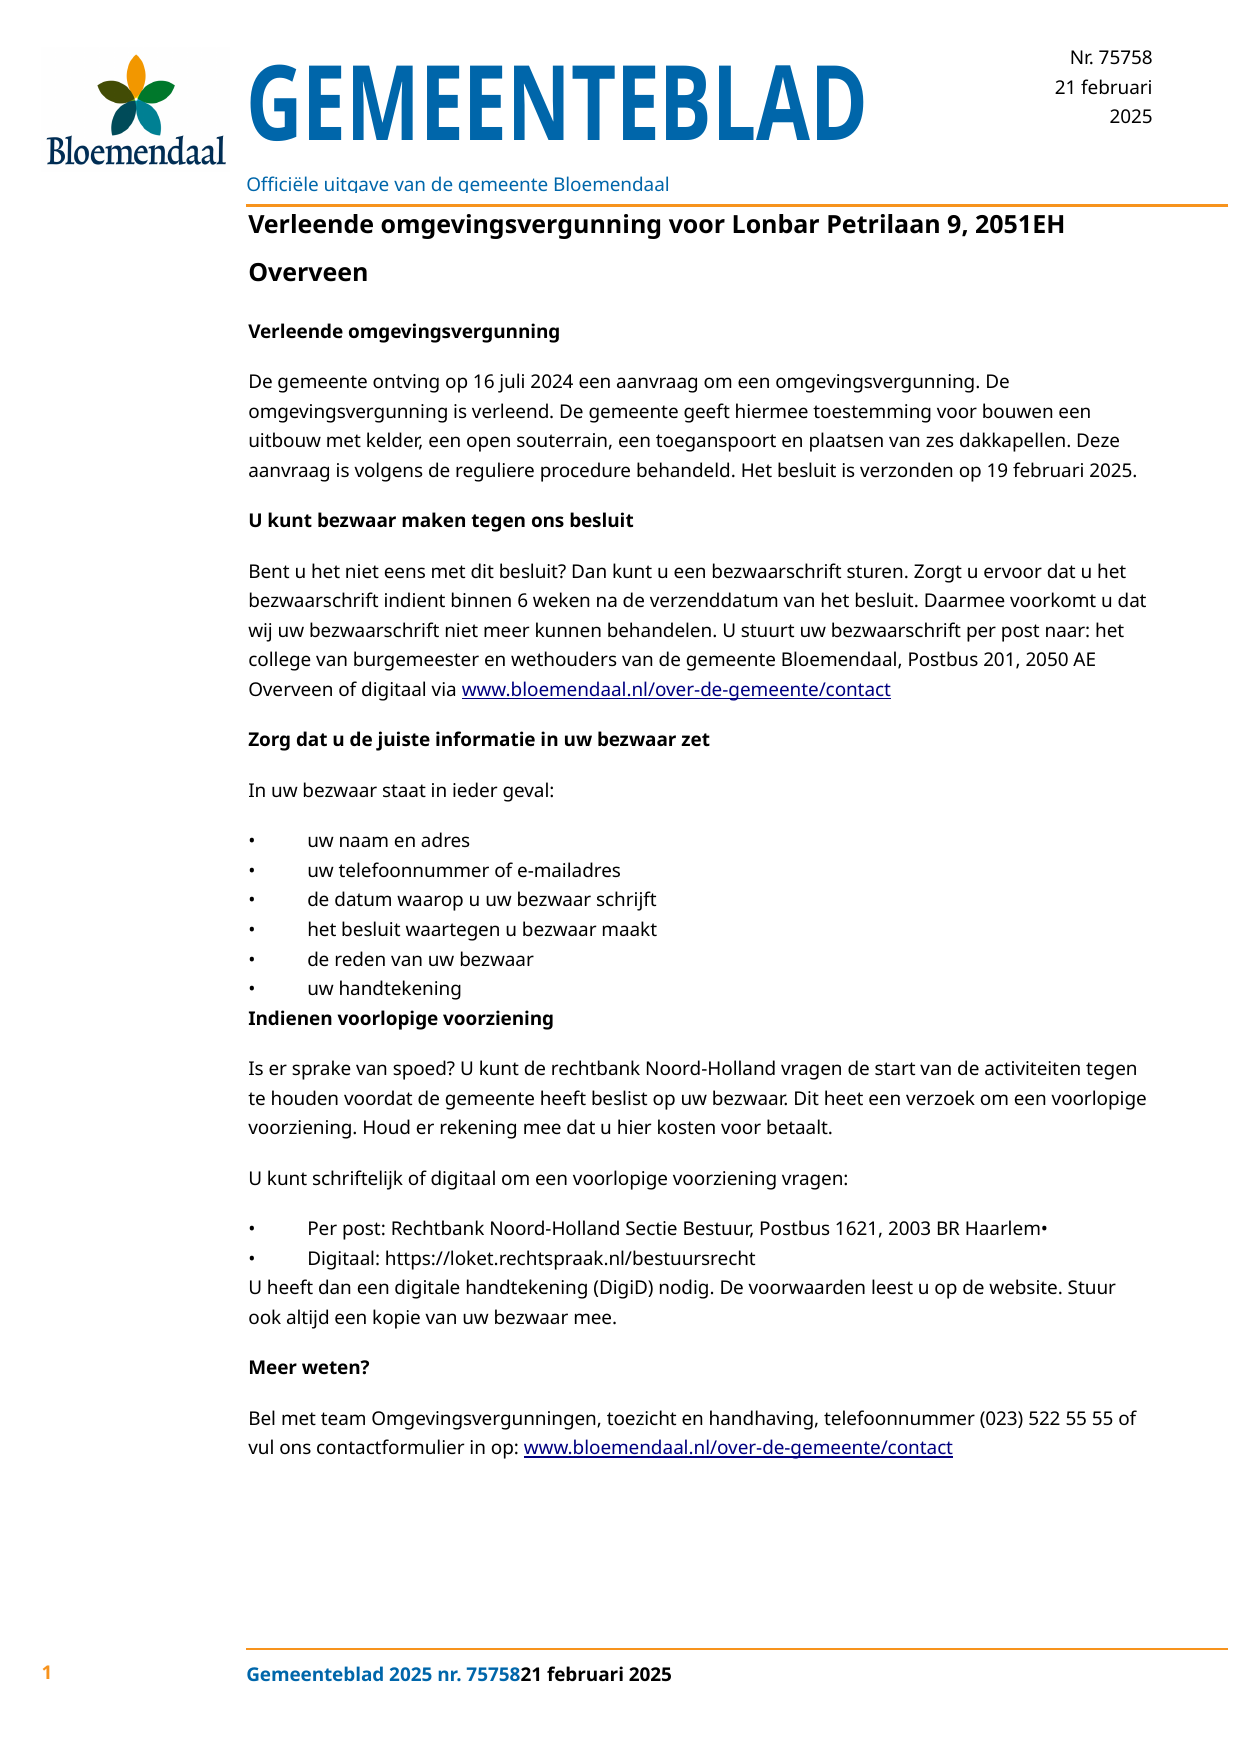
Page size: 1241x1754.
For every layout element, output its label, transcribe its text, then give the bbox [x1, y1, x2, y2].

list het besluit waartegen u bezwaar maakt [248, 916, 1152, 942]
text Is er sprake van spoed? U kunt de rechtbank Noord-Holland vragen de start van de activiteiten tegen te houden voordat de gemeente heeft beslist op uw bezwaar. Dit heet een verzoek om een voorlopige voorziening. Houd er rekening mee dat u hier kosten voor betaalt. [248, 1055, 1152, 1140]
list de reden van uw bezwaar [248, 946, 1152, 972]
text Bel met team Omgevingsvergunningen, toezicht en handhaving, telefoonnummer (023) 522 55 55 of vul ons contactformulier in op: www.bloemendaal.nl/over-de-gemeente/contact [248, 1405, 1152, 1460]
picture [41, 47, 231, 172]
text U kunt bezwaar maken tegen ons besluit [248, 507, 1152, 533]
text Zorg dat u de juiste informatie in uw bezwaar zet [248, 727, 1152, 752]
text In uw bezwaar staat in ieder geval: [248, 777, 1152, 803]
list Digitaal: https://loket.rechtspraak.nl/bestuursrecht [248, 1245, 1152, 1271]
text Meer weten? [248, 1354, 1152, 1380]
text De gemeente ontving op 16 juli 2024 een aanvraag om een omgevingsvergunning. De omgevingsvergunning is verleend. De gemeente geeft hiermee toestemming voor bouwen een uitbouw met kelder, een open souterrain, een toeganspoort en plaatsen van zes dakkapellen. Deze aanvraag is volgens de reguliere procedure behandeld. Het besluit is verzonden op 19 februari 2025. [248, 368, 1152, 483]
text Verleende omgevingsvergunning voor Lonbar Petrilaan 9, 2051EH Overveen [248, 207, 1152, 288]
list uw telefoonnummer of e-mailadres [248, 857, 1152, 883]
text Indienen voorlopige voorziening [248, 1005, 1152, 1031]
text U heeft dan een digitale handtekening (DigiD) nodig. De voorwaarden leest u op de website. Stuur ook altijd een kopie van uw bezwaar mee. [248, 1274, 1152, 1330]
list uw handtekening [248, 975, 1152, 1001]
text Verleende omgevingsvergunning [248, 318, 1152, 344]
list Per post: Rechtbank Noord-Holland Sectie Bestuur, Postbus 1621, 2003 BR Haarlem• [248, 1215, 1152, 1241]
text Bent u het niet eens met dit besluit? Dan kunt u een bezwaarschrift sturen. Zorgt u ervoor dat u het bezwaarschrift indient binnen 6 weken na de verzenddatum van het besluit. Daarmee voorkomt u dat wij uw bezwaarschrift niet meer kunnen behandelen. U stuurt uw bezwaarschrift per post naar: het college van burgemeester en wethouders van de gemeente Bloemendaal, Postbus 201, 2050 AE Overveen of digitaal via www.bloemendaal.nl/over-de-gemeente/contact [248, 558, 1152, 702]
list de datum waarop u uw bezwaar schrijft [248, 887, 1152, 912]
list uw naam en adres [248, 827, 1152, 853]
text U kunt schriftelijk of digitaal om een voorlopige voorziening vragen: [248, 1165, 1152, 1191]
